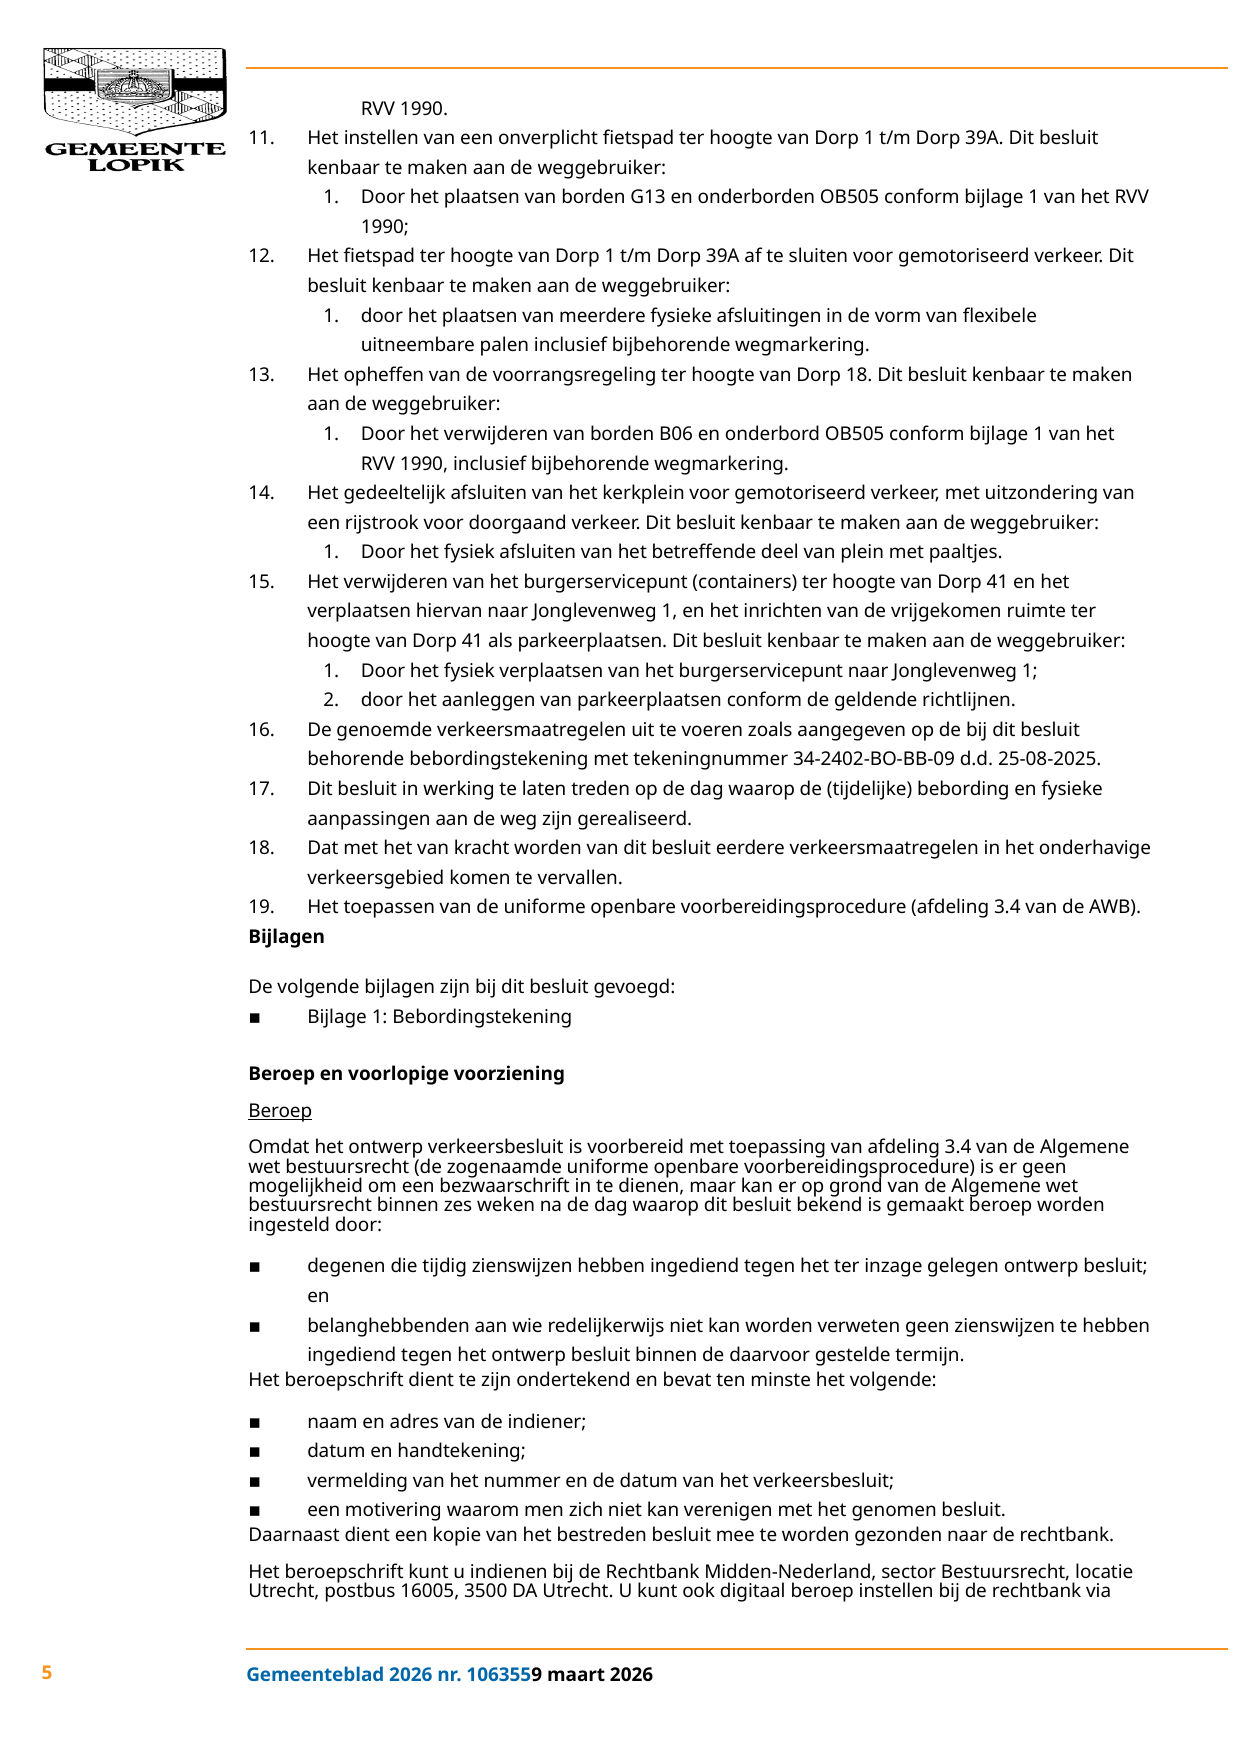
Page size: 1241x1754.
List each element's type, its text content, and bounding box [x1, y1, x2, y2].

text Beroep en voorlopige voorziening [248, 1064, 1152, 1084]
list Het opheffen van de voorrangsregeling ter hoogte van Dorp 18. Dit besluit kenbaar te maken aan de weggebruiker: [248, 361, 1152, 416]
list Door het verwijderen van borden B06 en onderbord OB505 conform bijlage 1 van het RVV 1990, inclusief bijbehorende wegmarkering. [323, 420, 1152, 476]
text Omdat het ontwerp verkeersbesluit is voorbereid met toepassing van afdeling 3.4 van de Algemene wet bestuursrecht (de zogenaamde uniforme openbare voorbereidingsprocedure) is er geen mogelijkheid om een bezwaarschrift in te dienen, maar kan er op grond van de Algemene wet bestuursrecht binnen zes weken na de dag waarop dit besluit bekend is gemaakt beroep worden ingesteld door: [248, 1138, 1152, 1235]
list door het aanleggen van parkeerplaatsen conform de geldende richtlijnen. [323, 686, 1152, 712]
list degenen die tijdig zienswijzen hebben ingediend tegen het ter inzage gelegen ontwerp besluit; en [248, 1253, 1152, 1308]
list Het fietspad ter hoogte van Dorp 1 t/m Dorp 39A af te sluiten voor gemotoriseerd verkeer. Dit besluit kenbaar te maken aan de weggebruiker: [248, 243, 1152, 298]
list Door het plaatsen van borden G13 en onderborden OB505 conform bijlage 1 van het RVV 1990; [323, 183, 1152, 239]
text Bijlagen [248, 923, 1152, 949]
list een motivering waarom men zich niet kan verenigen met het genomen besluit. [248, 1497, 1152, 1522]
text Daarnaast dient een kopie van het bestreden besluit mee te worden gezonden naar de rechtbank. [248, 1526, 1152, 1546]
list Dat met het van kracht worden van dit besluit eerdere verkeersmaatregelen in het onderhavige verkeersgebied komen te vervallen. [248, 834, 1152, 890]
list Het instellen van een onverplicht fietspad ter hoogte van Dorp 1 t/m Dorp 39A. Dit besluit kenbaar te maken aan de weggebruiker: [248, 124, 1152, 180]
list RVV 1990. [323, 95, 1152, 121]
list Bijlage 1: Bebordingstekening [248, 1003, 1152, 1029]
text De volgende bijlagen zijn bij dit besluit gevoegd: [248, 973, 1152, 999]
list Door het fysiek afsluiten van het betreffende deel van plein met paaltjes. [323, 538, 1152, 564]
text Beroep [248, 1102, 1152, 1121]
list datum en handtekening; [248, 1437, 1152, 1463]
list De genoemde verkeersmaatregelen uit te voeren zoals aangegeven op de bij dit besluit behorende bebordingstekening met tekeningnummer 34-2402-BO-BB-09 d.d. 25-08-2025. [248, 716, 1152, 771]
list Dit besluit in werking te laten treden op de dag waarop de (tijdelijke) bebording en fysieke aanpassingen aan de weg zijn gerealiseerd. [248, 775, 1152, 831]
list door het plaatsen van meerdere fysieke afsluitingen in de vorm van flexibele uitneembare palen inclusief bijbehorende wegmarkering. [323, 302, 1152, 357]
list Het verwijderen van het burgerservicepunt (containers) ter hoogte van Dorp 41 en het verplaatsen hiervan naar Jonglevenweg 1, en het inrichten van de vrijgekomen ruimte ter hoogte van Dorp 41 als parkeerplaatsen. Dit besluit kenbaar te maken aan de weggebruiker: [248, 568, 1152, 653]
list Het gedeeltelijk afsluiten van het kerkplein voor gemotoriseerd verkeer, met uitzondering van een rijstrook voor doorgaand verkeer. Dit besluit kenbaar te maken aan de weggebruiker: [248, 479, 1152, 535]
list naam en adres van de indiener; [248, 1408, 1152, 1434]
list Door het fysiek verplaatsen van het burgerservicepunt naar Jonglevenweg 1; [323, 657, 1152, 683]
list belanghebbenden aan wie redelijkerwijs niet kan worden verweten geen zienswijzen te hebben ingediend tegen het ontwerp besluit binnen de daarvoor gestelde termijn. [248, 1312, 1152, 1367]
text Het beroepschrift kunt u indienen bij de Rechtbank Midden-Nederland, sector Bestuursrecht, locatie Utrecht, postbus 16005, 3500 DA Utrecht. U kunt ook digitaal beroep instellen bij de rechtbank via [248, 1563, 1152, 1602]
list vermelding van het nummer en de datum van het verkeersbesluit; [248, 1467, 1152, 1493]
text Het beroepschrift dient te zijn ondertekend en bevat ten minste het volgende: [248, 1371, 1152, 1390]
picture [41, 47, 231, 172]
list Het toepassen van de uniforme openbare voorbereidingsprocedure (afdeling 3.4 van de AWB). [248, 893, 1152, 919]
